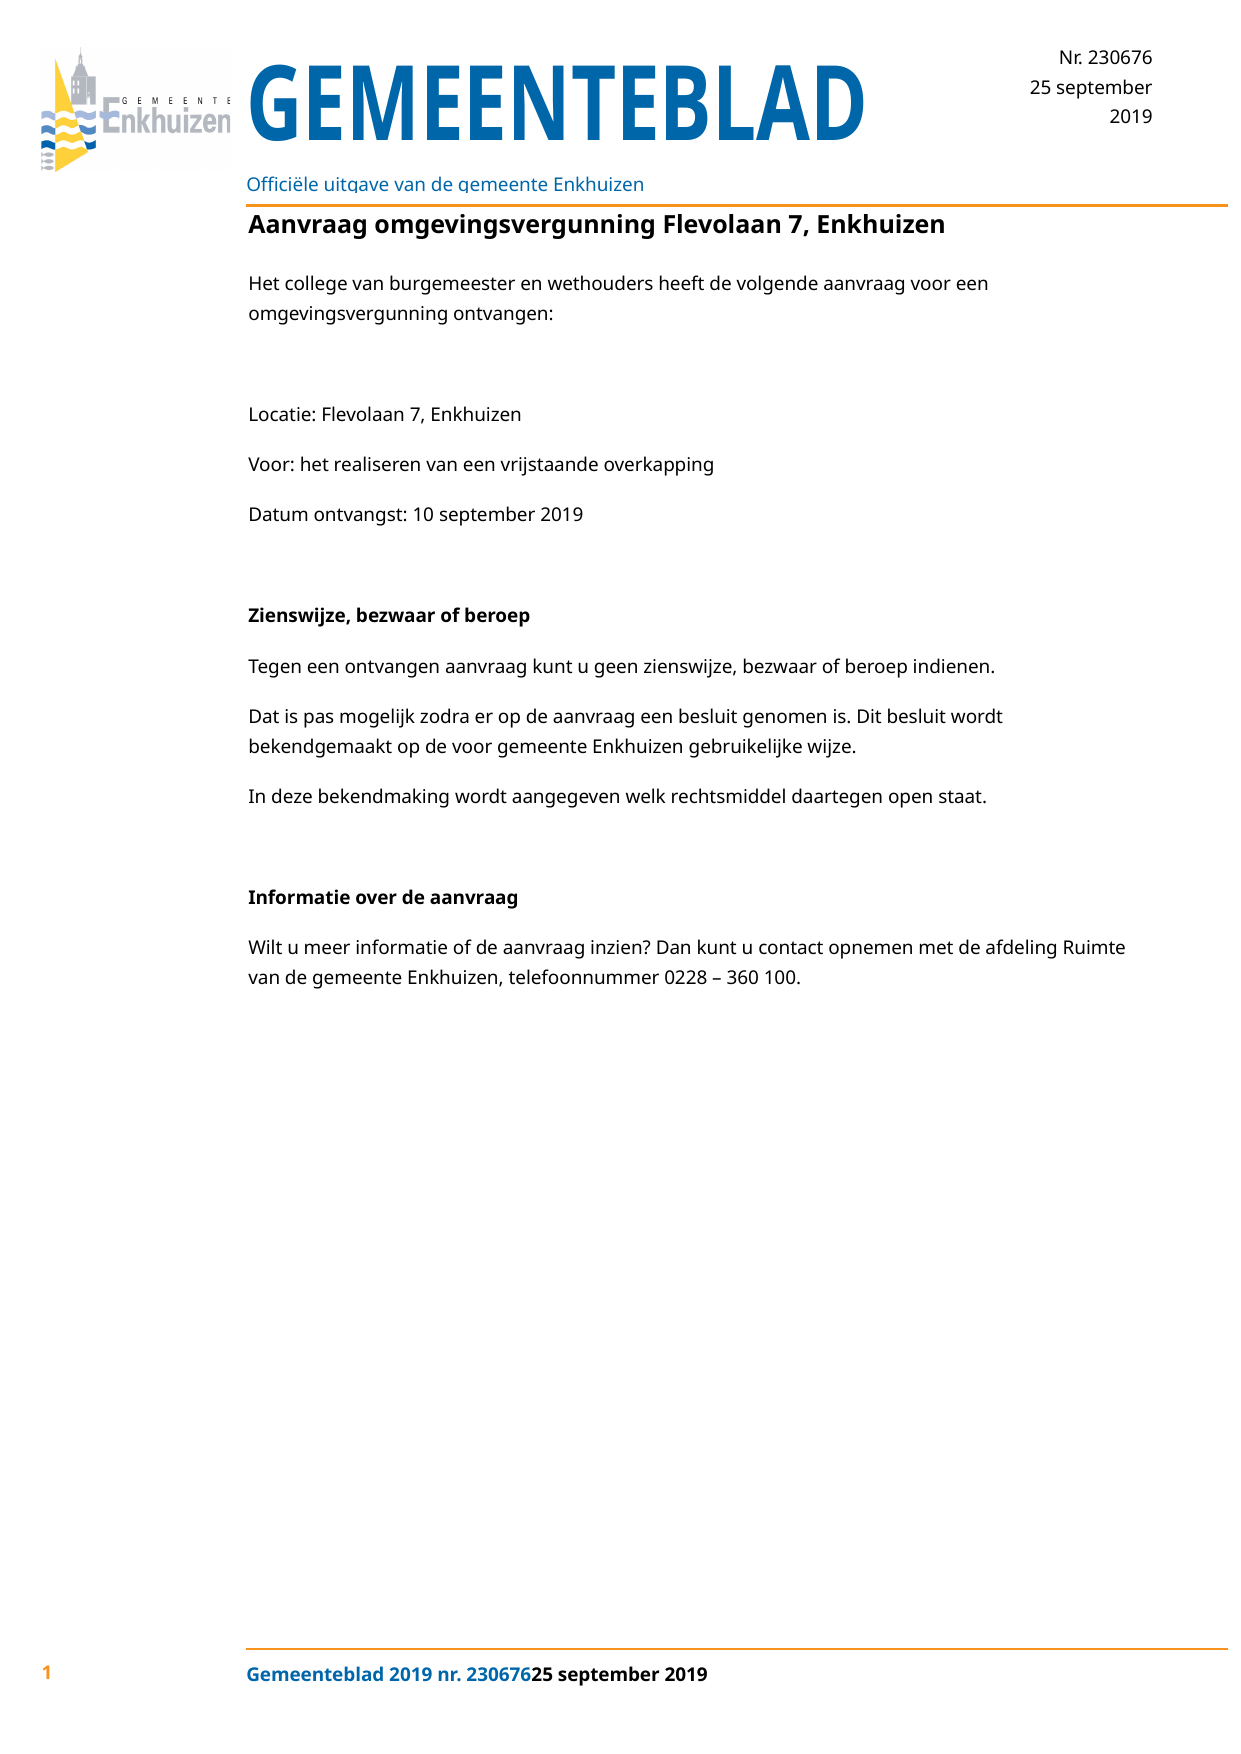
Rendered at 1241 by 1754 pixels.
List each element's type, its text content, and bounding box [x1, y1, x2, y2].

text Voor: het realiseren van een vrijstaande overkapping [248, 451, 1152, 477]
text Tegen een ontvangen aanvraag kunt u geen zienswijze, bezwaar of beroep indienen. [248, 653, 1152, 678]
text Aanvraag omgevingsvergunning Flevolaan 7, Enkhuizen [248, 207, 1152, 241]
text Dat is pas mogelijk zodra er op de aanvraag een besluit genomen is. Dit besluit wordt bekendgemaakt op de voor gemeente Enkhuizen gebruikelijke wijze. [248, 703, 1152, 758]
text Wilt u meer informatie of de aanvraag inzien? Dan kunt u contact opnemen met de afdeling Ruimte van de gemeente Enkhuizen, telefoonnummer 0228 – 360 100. [248, 934, 1152, 990]
text In deze bekendmaking wordt aangegeven welk rechtsmiddel daartegen open staat. [248, 783, 1152, 809]
text Datum ontvangst: 10 september 2019 [248, 502, 1152, 527]
picture [41, 47, 231, 172]
text Locatie: Flevolaan 7, Enkhuizen [248, 401, 1152, 426]
text Het college van burgemeester en wethouders heeft de volgende aanvraag voor een omgevingsvergunning ontvangen: [248, 270, 1152, 326]
text Zienswijze, bezwaar of beroep [248, 602, 1152, 628]
text Informatie over de aanvraag [248, 884, 1152, 910]
